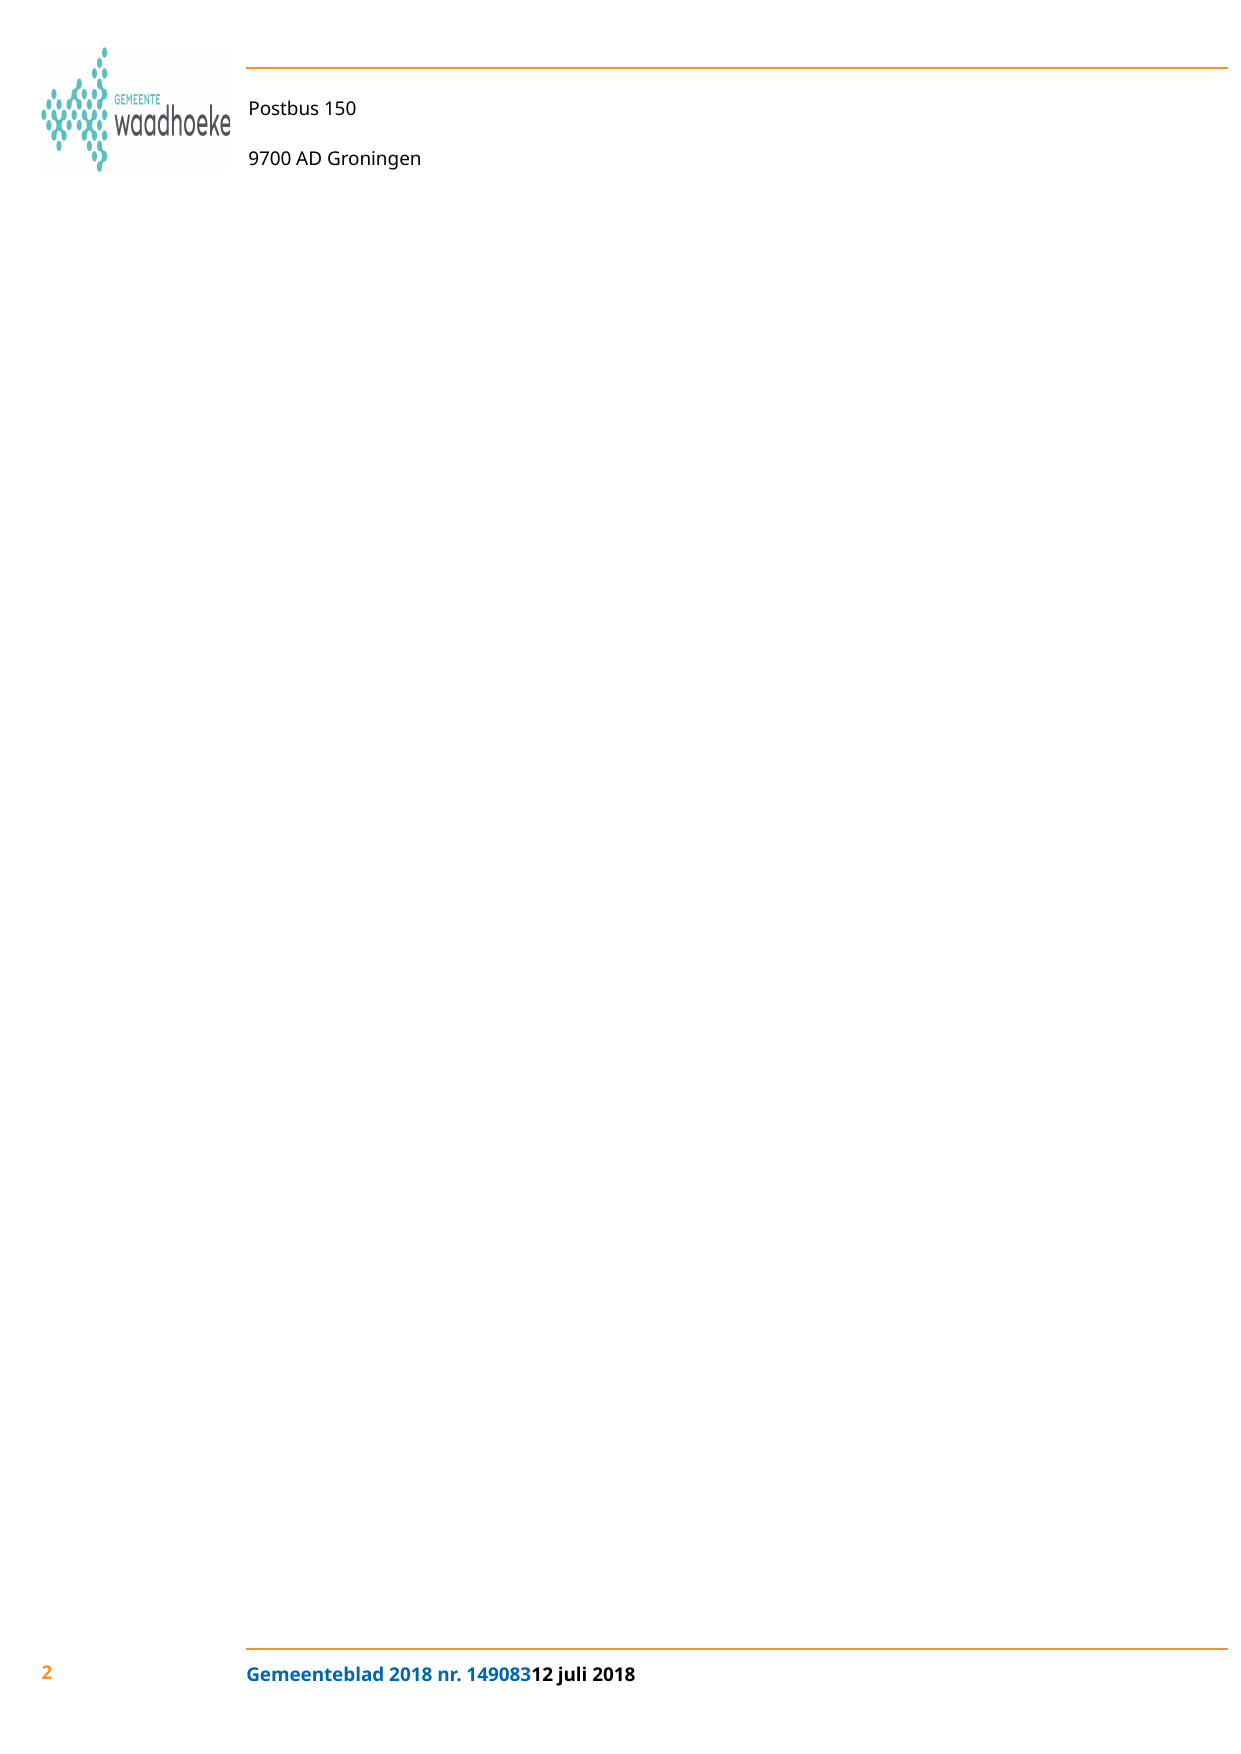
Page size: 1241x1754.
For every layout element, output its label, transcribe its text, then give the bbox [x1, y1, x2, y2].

picture [41, 47, 231, 172]
text Postbus 150 [248, 95, 1152, 121]
text 9700 AD Groningen [248, 145, 1152, 171]
